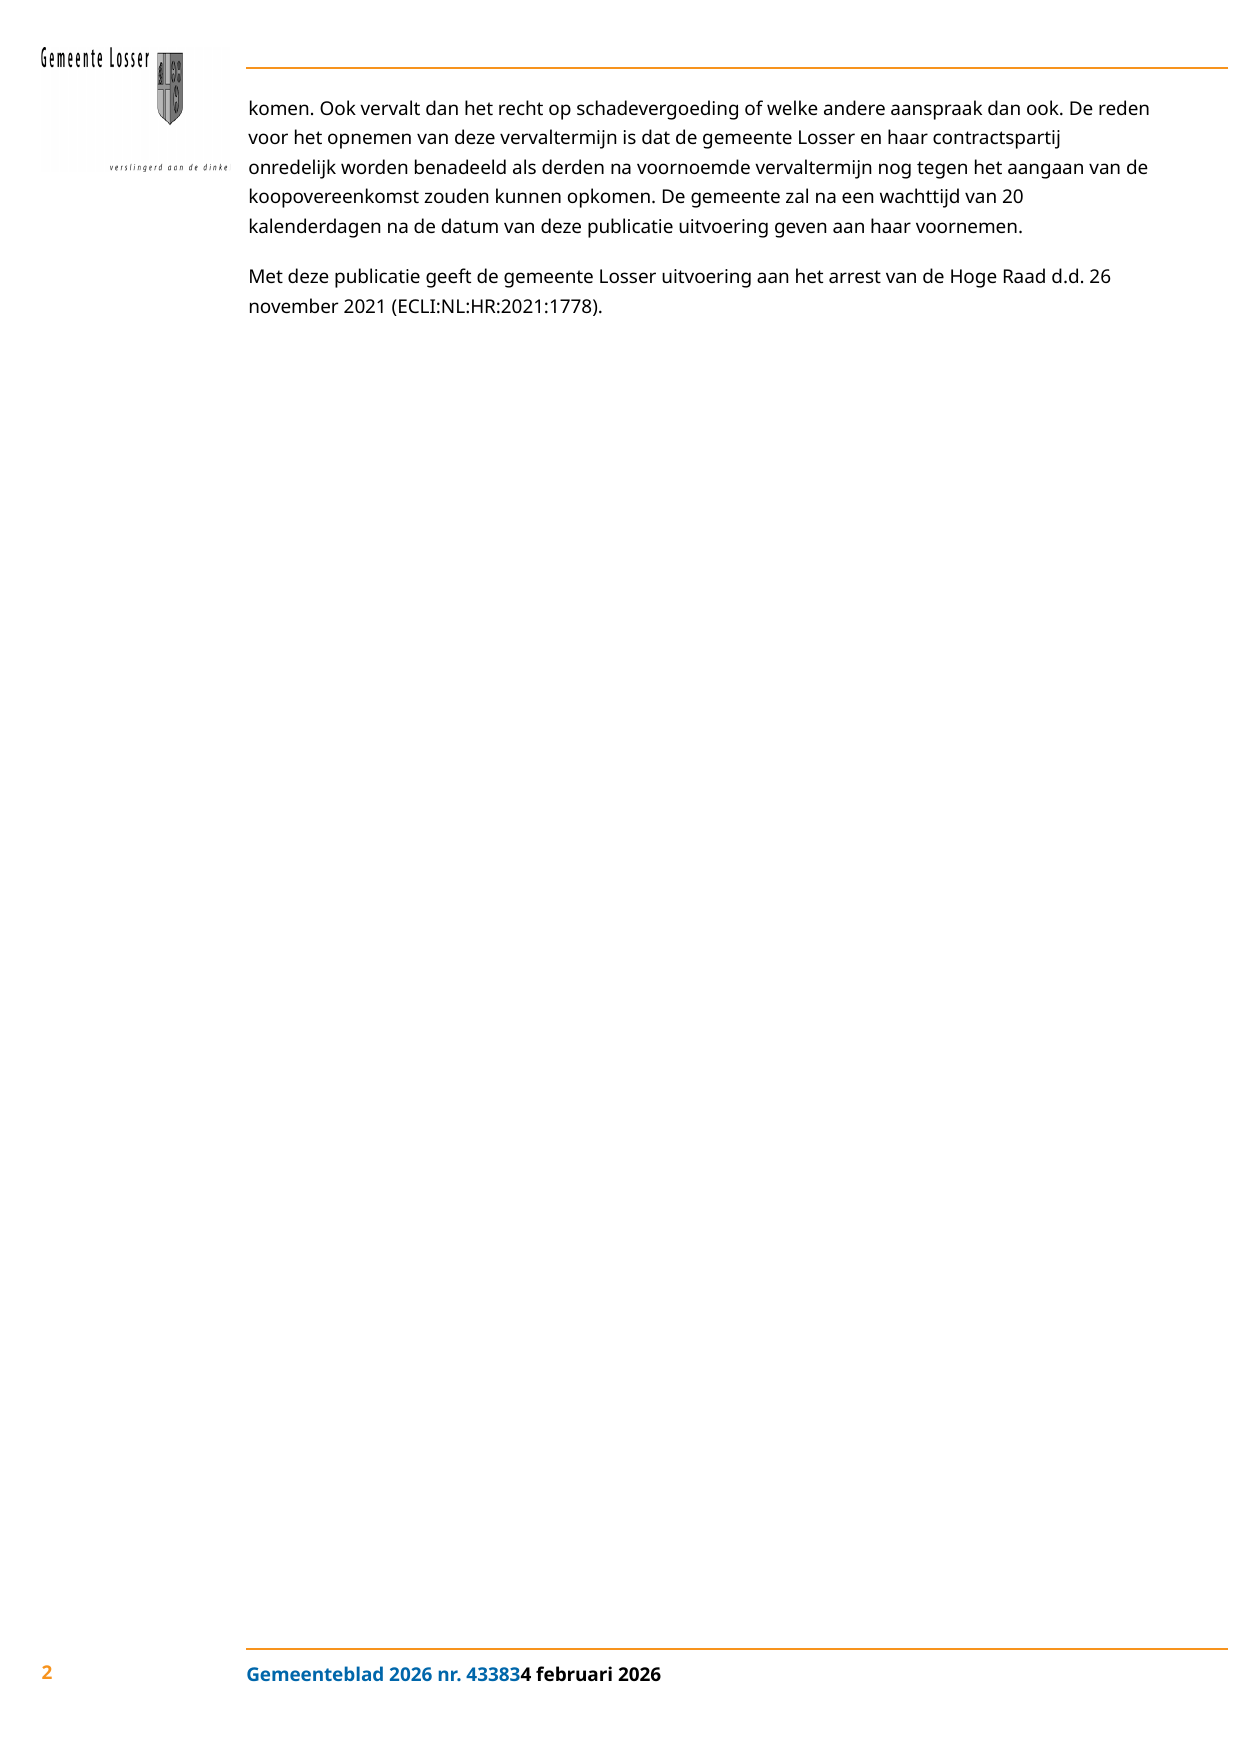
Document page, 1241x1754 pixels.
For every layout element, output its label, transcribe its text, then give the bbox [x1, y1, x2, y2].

text Met deze publicatie geeft de gemeente Losser uitvoering aan het arrest van de Hoge Raad d.d. 26 november 2021 (ECLI:NL:HR:2021:1778). [248, 263, 1152, 319]
picture [41, 47, 231, 172]
text komen. Ook vervalt dan het recht op schadevergoeding of welke andere aanspraak dan ook. De reden voor het opnemen van deze vervaltermijn is dat de gemeente Losser en haar contractspartij onredelijk worden benadeeld als derden na voornoemde vervaltermijn nog tegen het aangaan van de koopovereenkomst zouden kunnen opkomen. De gemeente zal na een wachttijd van 20 kalenderdagen na de datum van deze publicatie uitvoering geven aan haar voornemen. [248, 95, 1152, 239]
